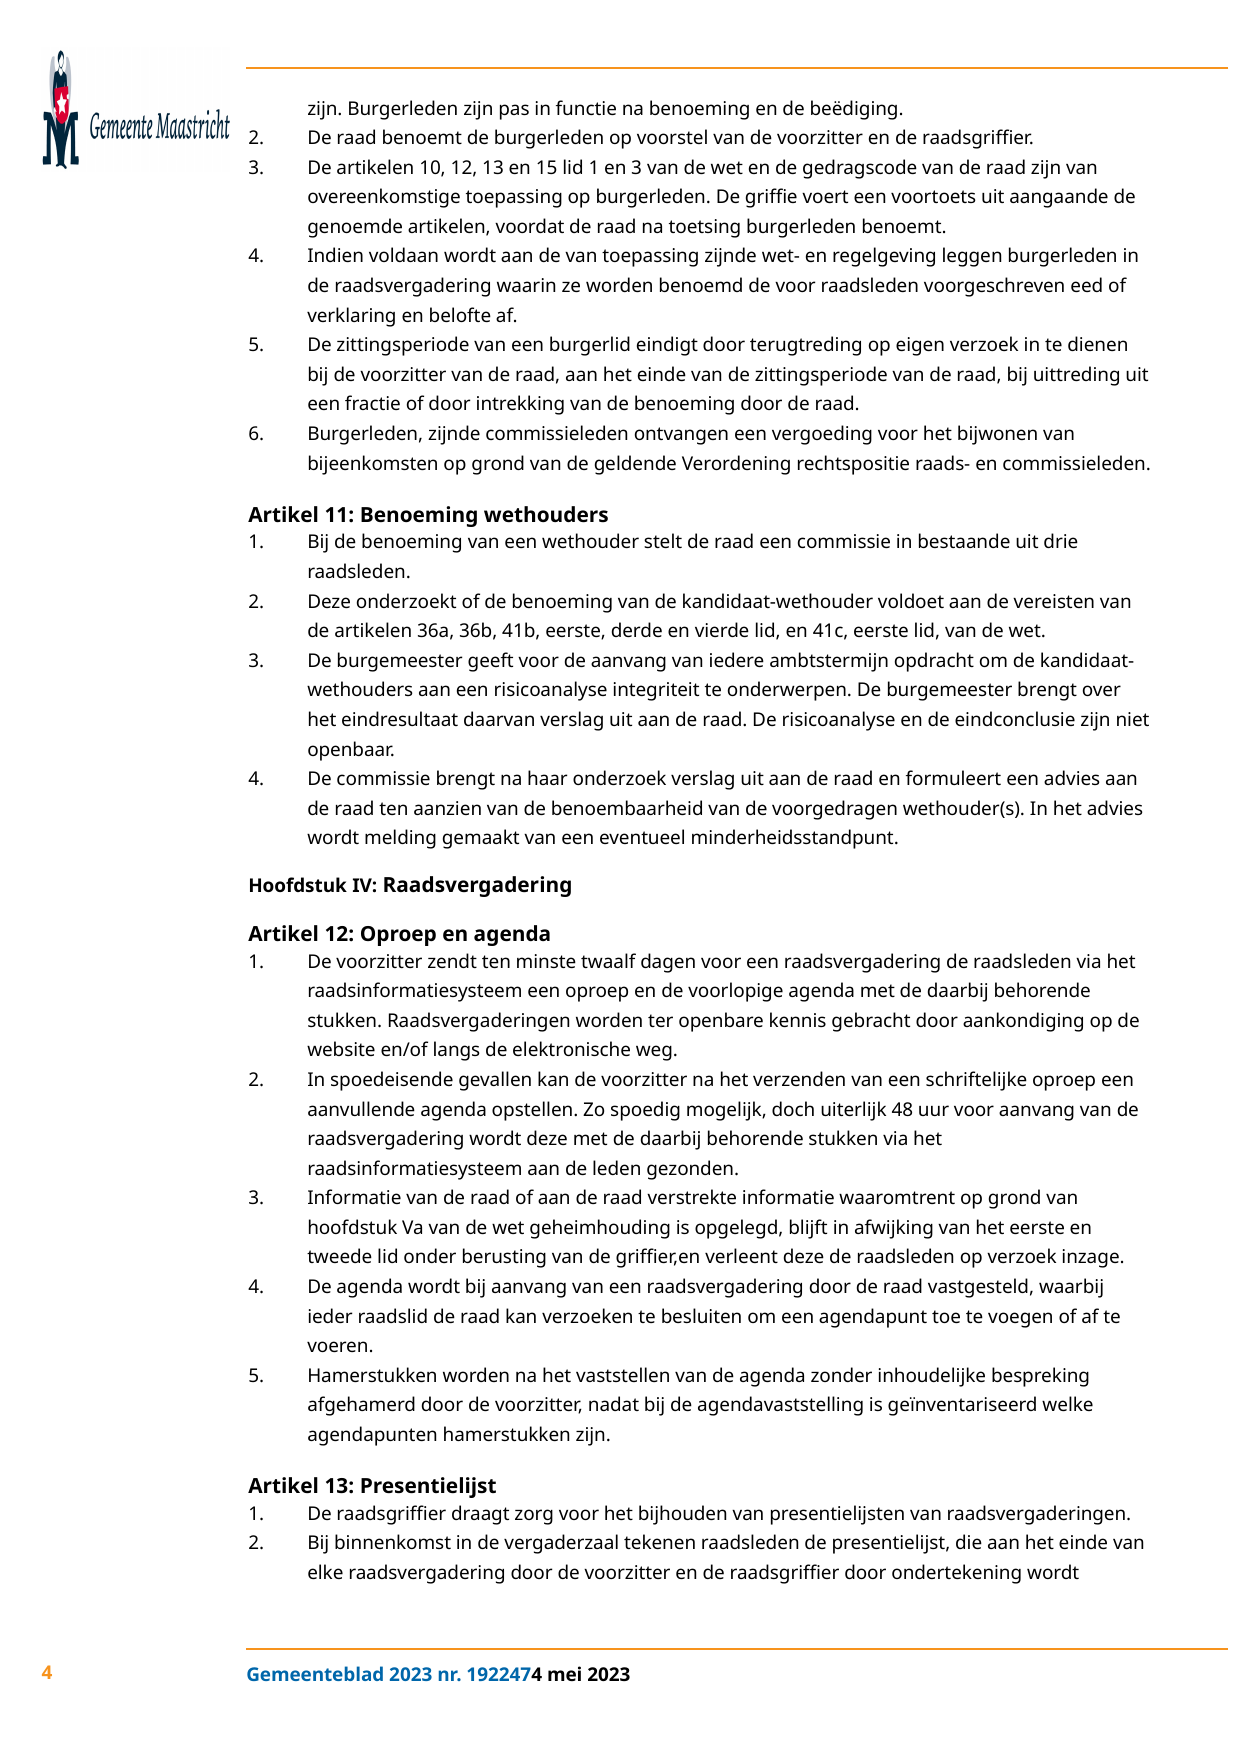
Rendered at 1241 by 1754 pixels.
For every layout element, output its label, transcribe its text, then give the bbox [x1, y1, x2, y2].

list De raad benoemt de burgerleden op voorstel van de voorzitter en de raadsgriffier. [248, 124, 1152, 150]
text Artikel 13: Presentielijst [248, 1472, 1152, 1500]
list De artikelen 10, 12, 13 en 15 lid 1 en 3 van de wet en de gedragscode van de raad zijn van overeenkomstige toepassing op burgerleden. De griffie voert een voortoets uit aangaande de genoemde artikelen, voordat de raad na toetsing burgerleden benoemt. [248, 154, 1152, 239]
list Indien voldaan wordt aan de van toepassing zijnde wet- en regelgeving leggen burgerleden in de raadsvergadering waarin ze worden benoemd de voor raadsleden voorgeschreven eed of verklaring en belofte af. [248, 243, 1152, 328]
list zijn. Burgerleden zijn pas in functie na benoeming en de beëdiging. [248, 95, 1152, 121]
list De commissie brengt na haar onderzoek verslag uit aan de raad en formuleert een advies aan de raad ten aanzien van de benoembaarheid van de voorgedragen wethouder(s). In het advies wordt melding gemaakt van een eventueel minderheidsstandpunt. [248, 765, 1152, 850]
picture [41, 47, 231, 172]
list De agenda wordt bij aanvang van een raadsvergadering door de raad vastgesteld, waarbij ieder raadslid de raad kan verzoeken te besluiten om een agendapunt toe te voegen of af te voeren. [248, 1273, 1152, 1358]
list Deze onderzoekt of de benoeming van de kandidaat-wethouder voldoet aan de vereisten van de artikelen 36a, 36b, 41b, eerste, derde en vierde lid, en 41c, eerste lid, van de wet. [248, 588, 1152, 643]
list Bij de benoeming van een wethouder stelt de raad een commissie in bestaande uit drie raadsleden. [248, 529, 1152, 584]
list De raadsgriffier draagt zorg voor het bijhouden van presentielijsten van raadsvergaderingen. [248, 1500, 1152, 1526]
list Burgerleden, zijnde commissieleden ontvangen een vergoeding voor het bijwonen van bijeenkomsten op grond van de geldende Verordening rechtspositie raads- en commissieleden. [248, 420, 1152, 476]
list In spoedeisende gevallen kan de voorzitter na het verzenden van een schriftelijke oproep een aanvullende agenda opstellen. Zo spoedig mogelijk, doch uiterlijk 48 uur voor aanvang van de raadsvergadering wordt deze met de daarbij behorende stukken via het raadsinformatiesysteem aan de leden gezonden. [248, 1066, 1152, 1181]
list De burgemeester geeft voor de aanvang van iedere ambtstermijn opdracht om de kandidaat-wethouders aan een risicoanalyse integriteit te onderwerpen. De burgemeester brengt over het eindresultaat daarvan verslag uit aan de raad. De risicoanalyse en de eindconclusie zijn niet openbaar. [248, 647, 1152, 761]
list De voorzitter zendt ten minste twaalf dagen voor een raadsvergadering de raadsleden via het raadsinformatiesysteem een oproep en de voorlopige agenda met de daarbij behorende stukken. Raadsvergaderingen worden ter openbare kennis gebracht door aankondiging op de website en/of langs de elektronische weg. [248, 948, 1152, 1062]
text Hoofdstuk IV: Raadsvergadering [248, 870, 1152, 898]
list Hamerstukken worden na het vaststellen van de agenda zonder inhoudelijke bespreking afgehamerd door de voorzitter, nadat bij de agendavaststelling is geïnventariseerd welke agendapunten hamerstukken zijn. [248, 1362, 1152, 1447]
list Bij binnenkomst in de vergaderzaal tekenen raadsleden de presentielijst, die aan het einde van elke raadsvergadering door de voorzitter en de raadsgriffier door ondertekening wordt [248, 1529, 1152, 1585]
text Artikel 12: Oproep en agenda [248, 919, 1152, 948]
list Informatie van de raad of aan de raad verstrekte informatie waaromtrent op grond van hoofdstuk Va van de wet geheimhouding is opgelegd, blijft in afwijking van het eerste en tweede lid onder berusting van de griffier,en verleent deze de raadsleden op verzoek inzage. [248, 1184, 1152, 1269]
list De zittingsperiode van een burgerlid eindigt door terugtreding op eigen verzoek in te dienen bij de voorzitter van de raad, aan het einde van de zittingsperiode van de raad, bij uittreding uit een fractie of door intrekking van de benoeming door de raad. [248, 331, 1152, 416]
text Artikel 11: Benoeming wethouders [248, 500, 1152, 529]
